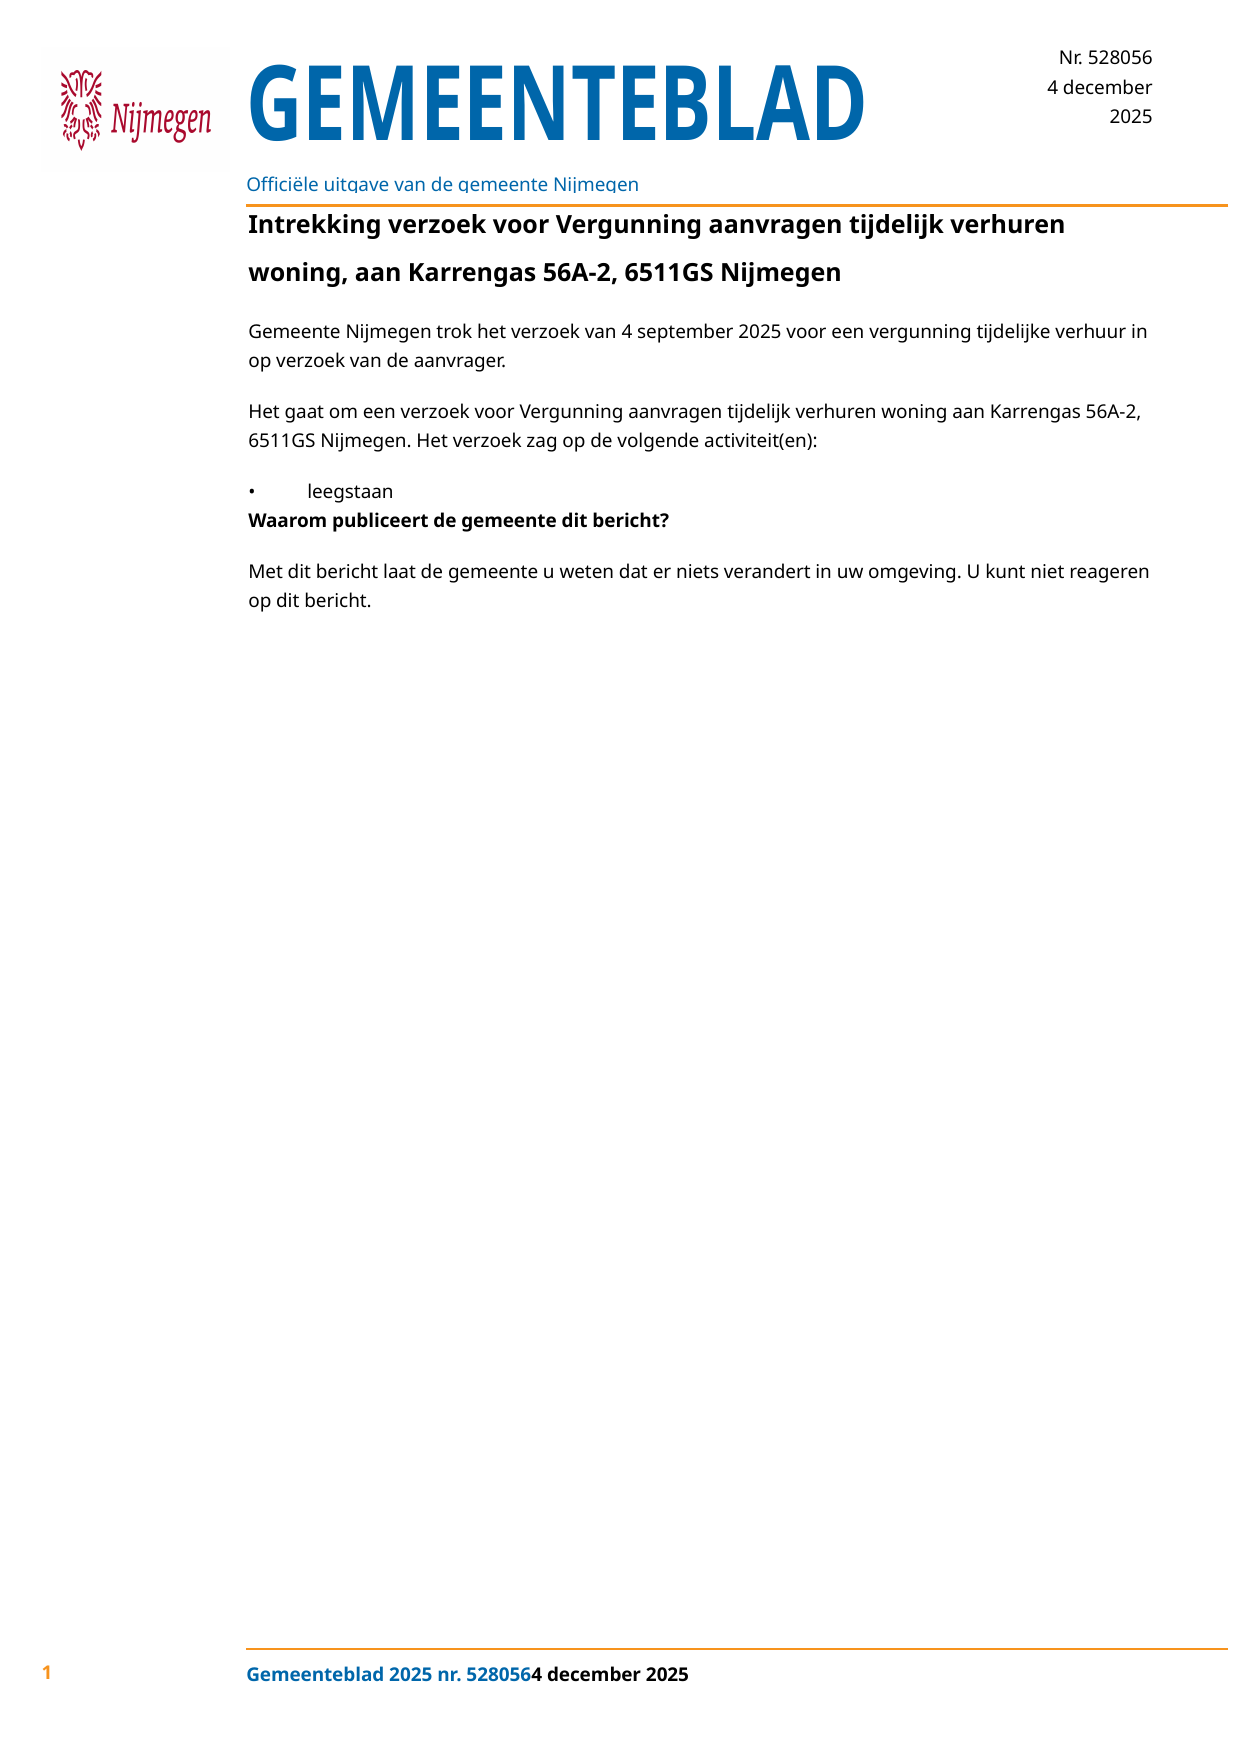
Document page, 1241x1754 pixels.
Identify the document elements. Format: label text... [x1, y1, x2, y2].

picture [41, 47, 231, 172]
list leegstaan [248, 478, 1152, 504]
text Waarom publiceert de gemeente dit bericht? [248, 507, 1152, 533]
text Het gaat om een verzoek voor Vergunning aanvragen tijdelijk verhuren woning aan Karrengas 56A-2, 6511GS Nijmegen. Het verzoek zag op de volgende activiteit(en): [248, 398, 1152, 453]
text Met dit bericht laat de gemeente u weten dat er niets verandert in uw omgeving. U kunt niet reageren op dit bericht. [248, 558, 1152, 613]
text Gemeente Nijmegen trok het verzoek van 4 september 2025 voor een vergunning tijdelijke verhuur in op verzoek van de aanvrager. [248, 318, 1152, 373]
text Intrekking verzoek voor Vergunning aanvragen tijdelijk verhuren woning, aan Karrengas 56A-2, 6511GS Nijmegen [248, 207, 1152, 288]
